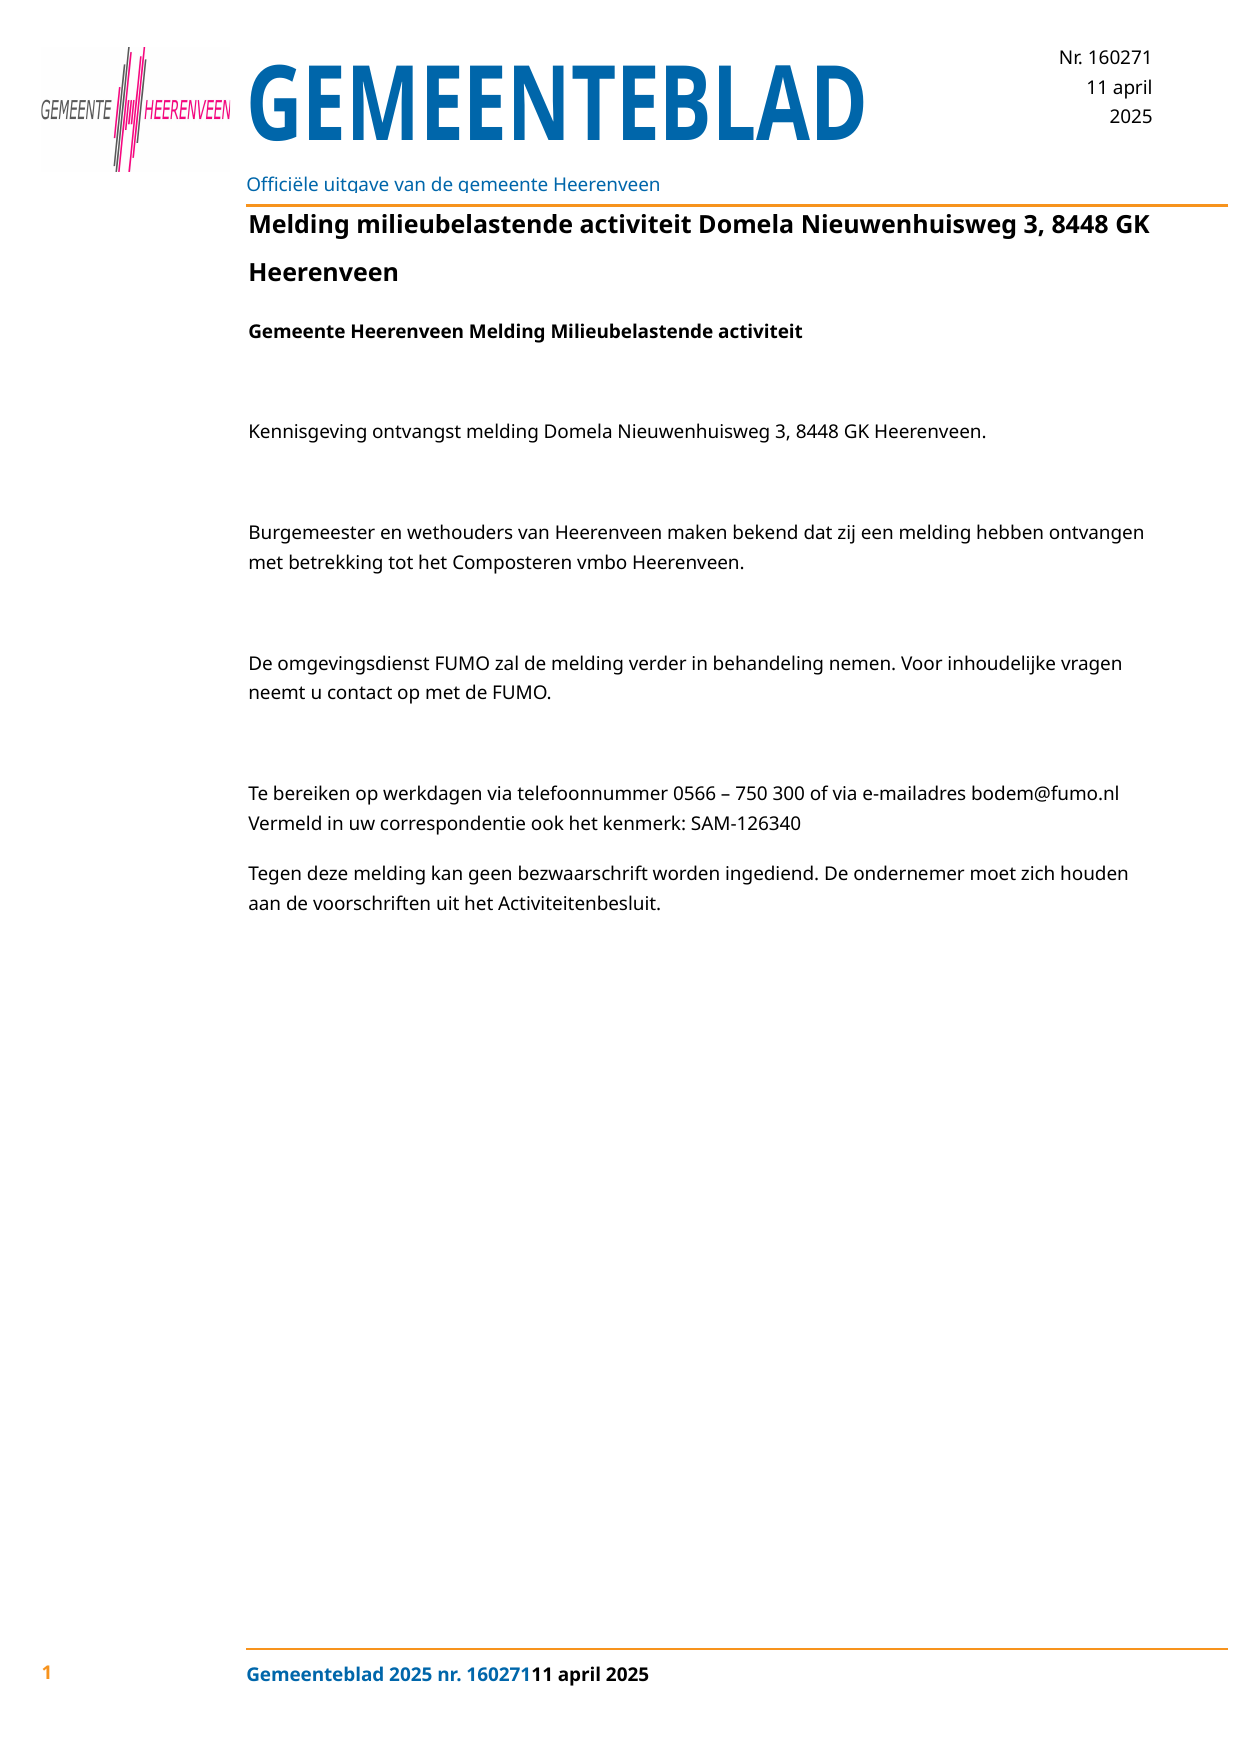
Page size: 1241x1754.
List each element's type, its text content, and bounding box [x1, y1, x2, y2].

text Gemeente Heerenveen Melding Milieubelastende activiteit [248, 318, 1152, 344]
text Te bereiken op werkdagen via telefoonnummer 0566 – 750 300 of via e-mailadres bodem@fumo.nl Vermeld in uw correspondentie ook het kenmerk: SAM-126340 [248, 780, 1152, 836]
text De omgevingsdienst FUMO zal de melding verder in behandeling nemen. Voor inhoudelijke vragen neemt u contact op met de FUMO. [248, 650, 1152, 705]
text Melding milieubelastende activiteit Domela Nieuwenhuisweg 3, 8448 GK Heerenveen [248, 207, 1152, 288]
text Kennisgeving ontvangst melding Domela Nieuwenhuisweg 3, 8448 GK Heerenveen. [248, 419, 1152, 444]
picture [41, 47, 231, 172]
text Burgemeester en wethouders van Heerenveen maken bekend dat zij een melding hebben ontvangen met betrekking tot het Composteren vmbo Heerenveen. [248, 519, 1152, 575]
text Tegen deze melding kan geen bezwaarschrift worden ingediend. De ondernemer moet zich houden aan de voorschriften uit het Activiteitenbesluit. [248, 860, 1152, 916]
